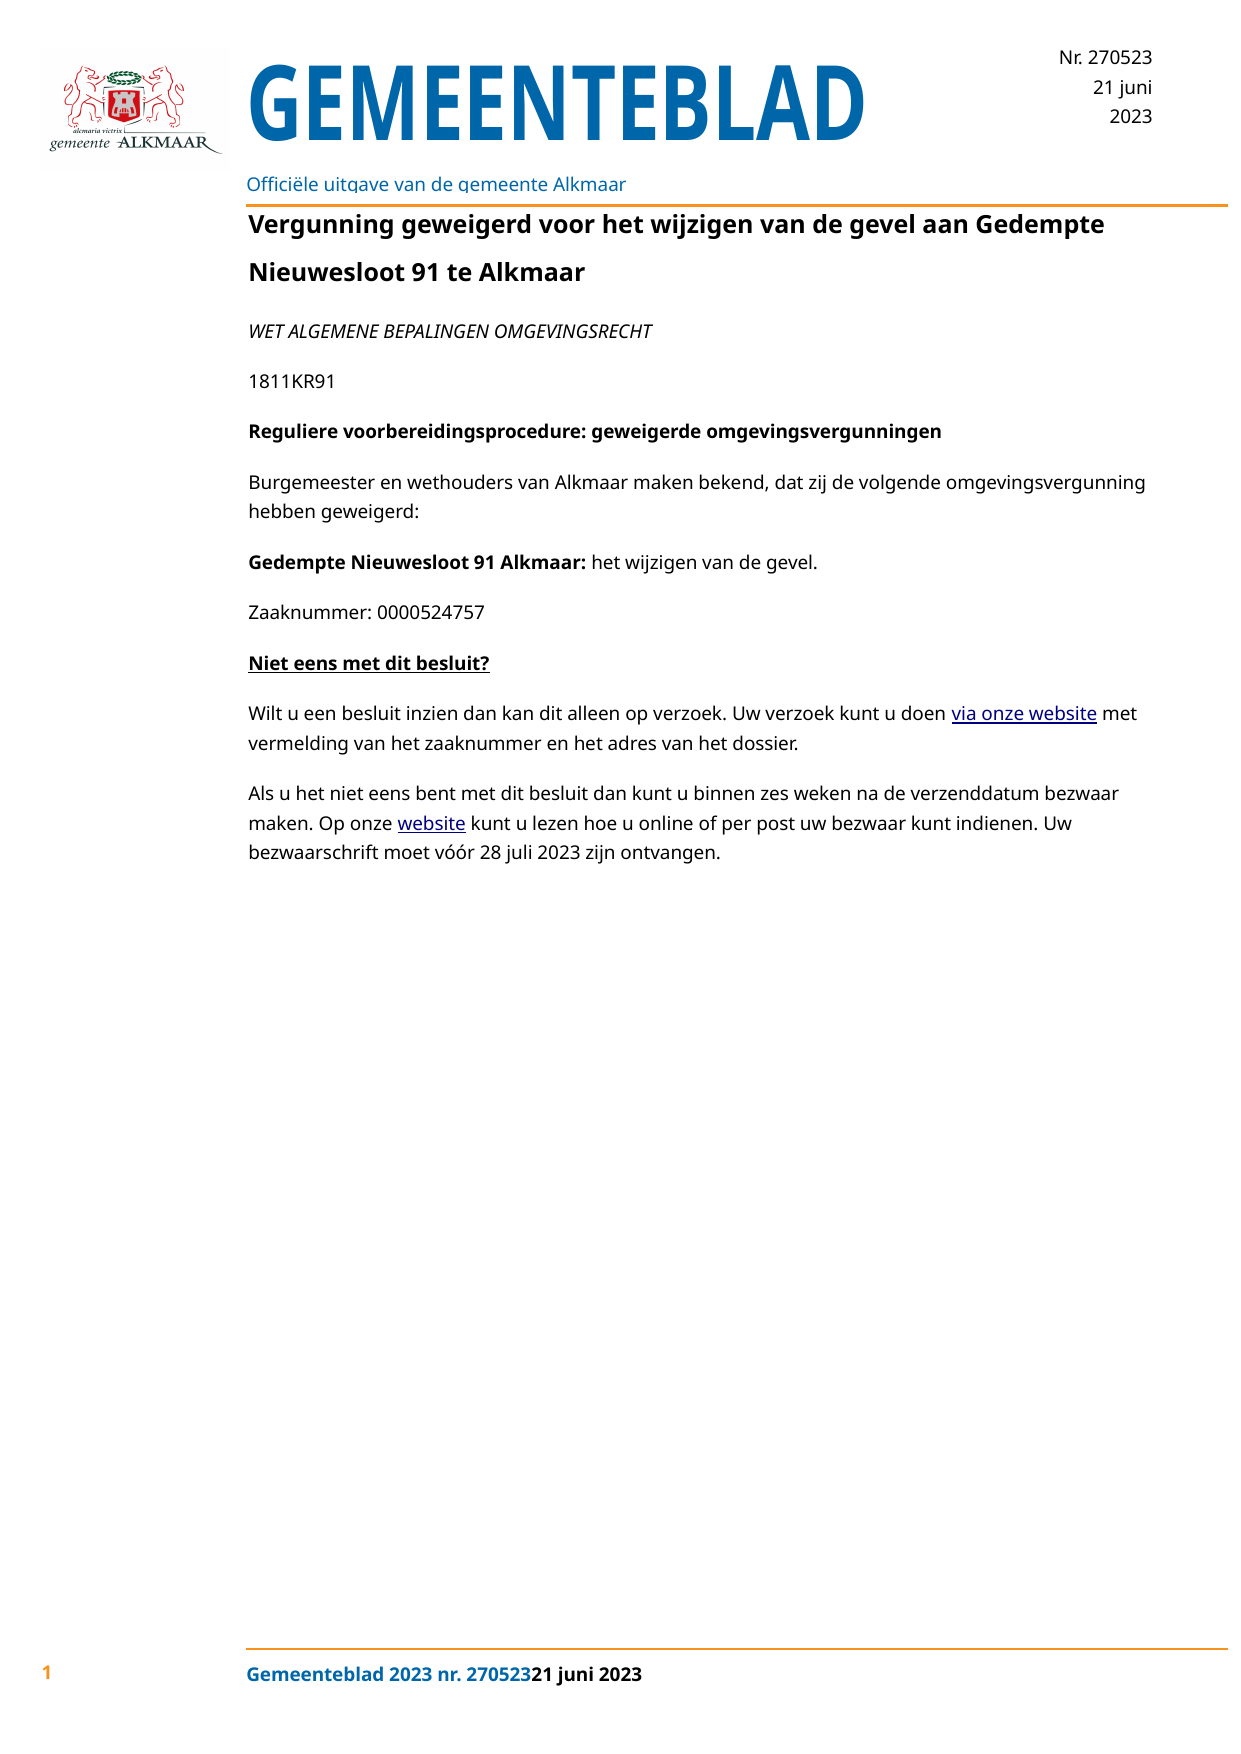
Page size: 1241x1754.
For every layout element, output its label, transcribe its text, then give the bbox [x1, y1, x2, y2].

text Wilt u een besluit inzien dan kan dit alleen op verzoek. Uw verzoek kunt u doen via onze website met vermelding van het zaaknummer en het adres van het dossier. [248, 700, 1152, 756]
picture [41, 47, 231, 172]
text Zaaknummer: 0000524757 [248, 599, 1152, 625]
text Vergunning geweigerd voor het wijzigen van de gevel aan Gedempte Nieuwesloot 91 te Alkmaar [248, 207, 1152, 288]
text Burgemeester en wethouders van Alkmaar maken bekend, dat zij de volgende omgevingsvergunning hebben geweigerd: [248, 469, 1152, 524]
text Reguliere voorbereidingsprocedure: geweigerde omgevingsvergunningen [248, 419, 1152, 444]
text Gedempte Nieuwesloot 91 Alkmaar: het wijzigen van de gevel. [248, 549, 1152, 575]
text 1811KR91 [248, 368, 1152, 394]
text WET ALGEMENE BEPALINGEN OMGEVINGSRECHT [248, 318, 1152, 344]
text Als u het niet eens bent met dit besluit dan kunt u binnen zes weken na de verzenddatum bezwaar maken. Op onze website kunt u lezen hoe u online of per post uw bezwaar kunt indienen. Uw bezwaarschrift moet vóór 28 juli 2023 zijn ontvangen. [248, 780, 1152, 865]
text Niet eens met dit besluit? [248, 650, 1152, 676]
